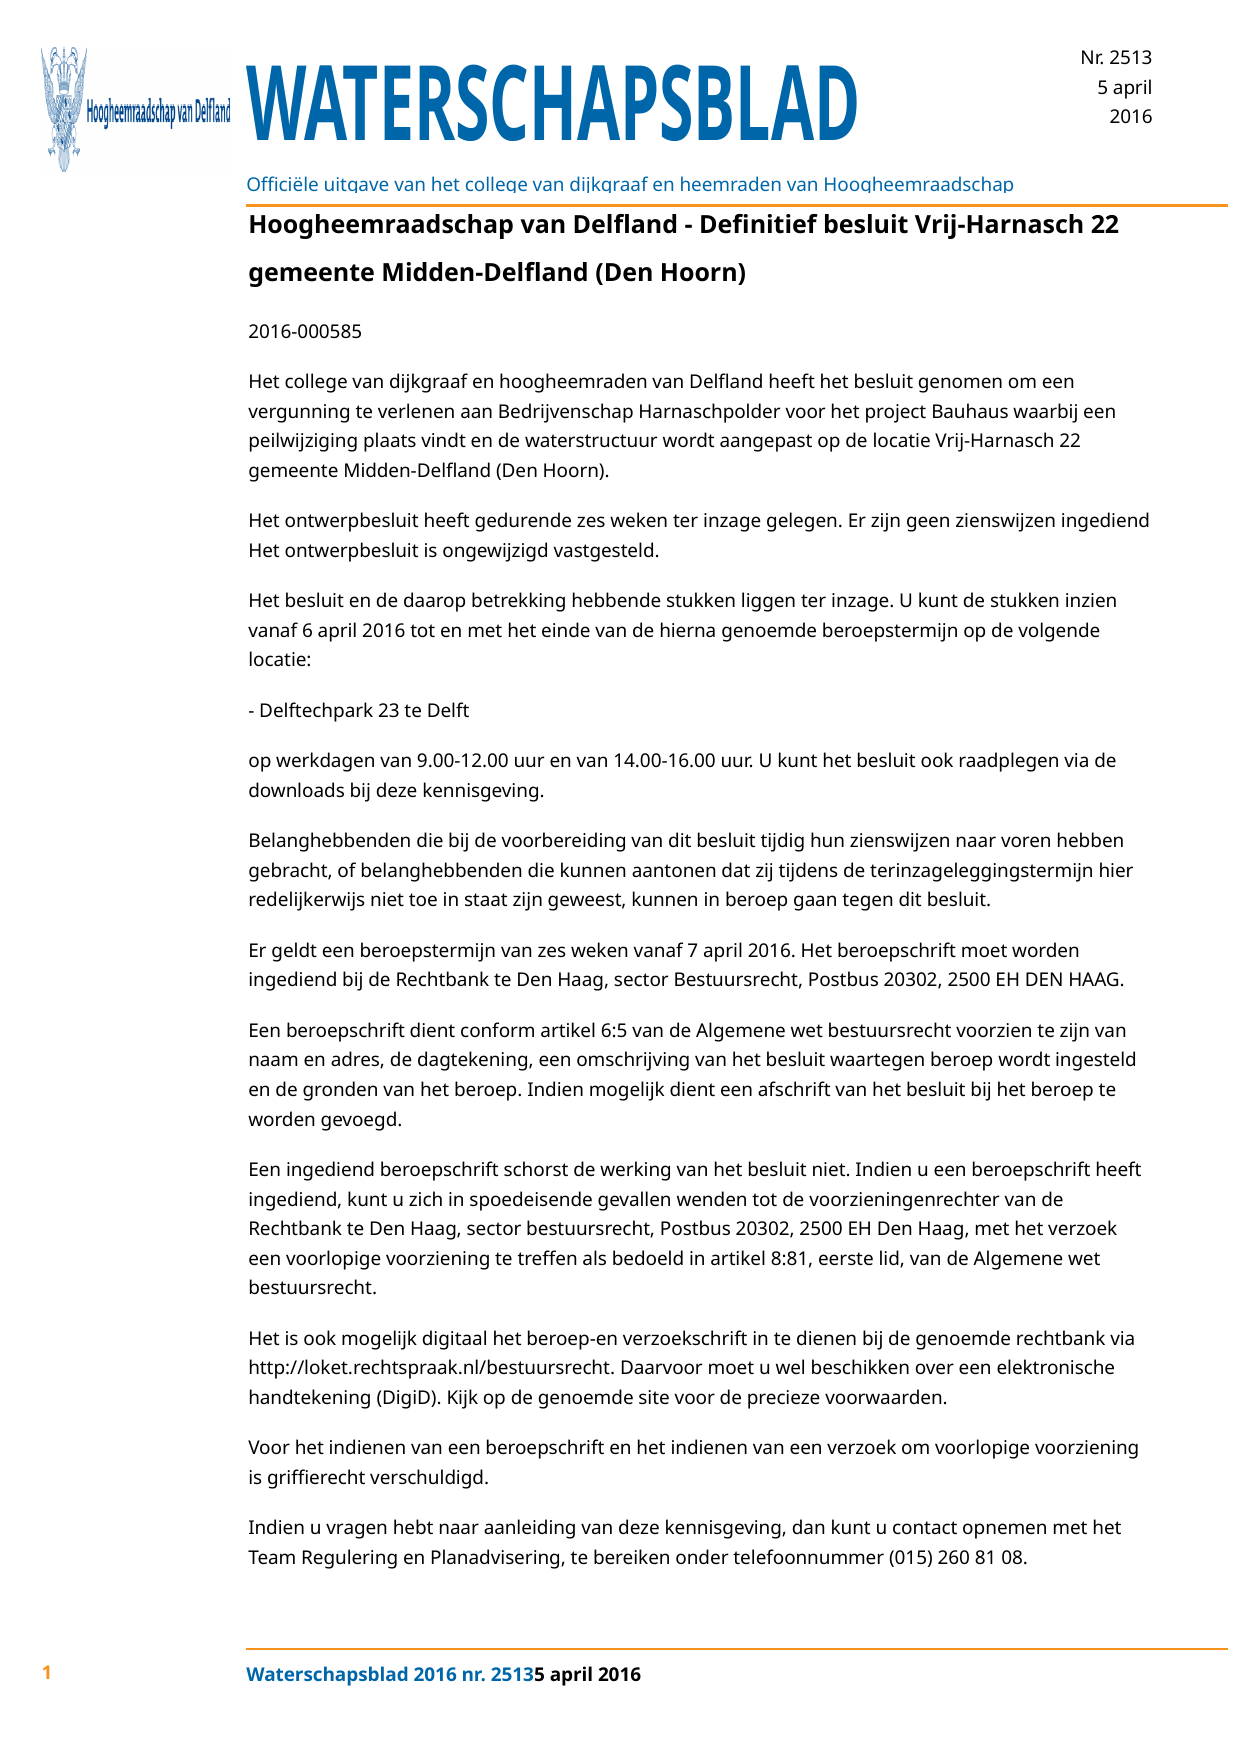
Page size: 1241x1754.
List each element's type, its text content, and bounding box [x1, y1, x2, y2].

text Voor het indienen van een beroepschrift en het indienen van een verzoek om voorlopige voorziening is griffierecht verschuldigd. [248, 1434, 1152, 1490]
text Het college van dijkgraaf en hoogheemraden van Delfland heeft het besluit genomen om een vergunning te verlenen aan Bedrijvenschap Harnaschpolder voor het project Bauhaus waarbij een peilwijziging plaats vindt en de waterstructuur wordt aangepast op de locatie Vrij-Harnasch 22 gemeente Midden-Delfland (Den Hoorn). [248, 368, 1152, 483]
picture [41, 47, 231, 172]
text Een beroepschrift dient conform artikel 6:5 van de Algemene wet bestuursrecht voorzien te zijn van naam en adres, de dagtekening, een omschrijving van het besluit waartegen beroep wordt ingesteld en de gronden van het beroep. Indien mogelijk dient een afschrift van het besluit bij het beroep te worden gevoegd. [248, 1017, 1152, 1132]
text Het is ook mogelijk digitaal het beroep-en verzoekschrift in te dienen bij de genoemde rechtbank via http://loket.rechtspraak.nl/bestuursrecht. Daarvoor moet u wel beschikken over een elektronische handtekening (DigiD). Kijk op de genoemde site voor de precieze voorwaarden. [248, 1325, 1152, 1410]
text - Delftechpark 23 te Delft [248, 697, 1152, 723]
text Een ingediend beroepschrift schorst de werking van het besluit niet. Indien u een beroepschrift heeft ingediend, kunt u zich in spoedeisende gevallen wenden tot de voorzieningenrechter van de Rechtbank te Den Haag, sector bestuursrecht, Postbus 20302, 2500 EH Den Haag, met het verzoek een voorlopige voorziening te treffen als bedoeld in artikel 8:81, eerste lid, van de Algemene wet bestuursrecht. [248, 1156, 1152, 1300]
text Indien u vragen hebt naar aanleiding van deze kennisgeving, dan kunt u contact opnemen met het Team Regulering en Planadvisering, te bereiken onder telefoonnummer (015) 260 81 08. [248, 1514, 1152, 1570]
text Het besluit en de daarop betrekking hebbende stukken liggen ter inzage. U kunt de stukken inzien vanaf 6 april 2016 tot en met het einde van de hierna genoemde beroepstermijn op de volgende locatie: [248, 587, 1152, 672]
text Het ontwerpbesluit heeft gedurende zes weken ter inzage gelegen. Er zijn geen zienswijzen ingediend Het ontwerpbesluit is ongewijzigd vastgesteld. [248, 507, 1152, 563]
text Hoogheemraadschap van Delfland - Definitief besluit Vrij-Harnasch 22 gemeente Midden-Delfland (Den Hoorn) [248, 207, 1152, 288]
text Belanghebbenden die bij de voorbereiding van dit besluit tijdig hun zienswijzen naar voren hebben gebracht, of belanghebbenden die kunnen aantonen dat zij tijdens de terinzageleggingstermijn hier redelijkerwijs niet toe in staat zijn geweest, kunnen in beroep gaan tegen dit besluit. [248, 827, 1152, 912]
text 2016-000585 [248, 318, 1152, 344]
text op werkdagen van 9.00-12.00 uur en van 14.00-16.00 uur. U kunt het besluit ook raadplegen via de downloads bij deze kennisgeving. [248, 747, 1152, 803]
text Er geldt een beroepstermijn van zes weken vanaf 7 april 2016. Het beroepschrift moet worden ingediend bij de Rechtbank te Den Haag, sector Bestuursrecht, Postbus 20302, 2500 EH DEN HAAG. [248, 937, 1152, 992]
